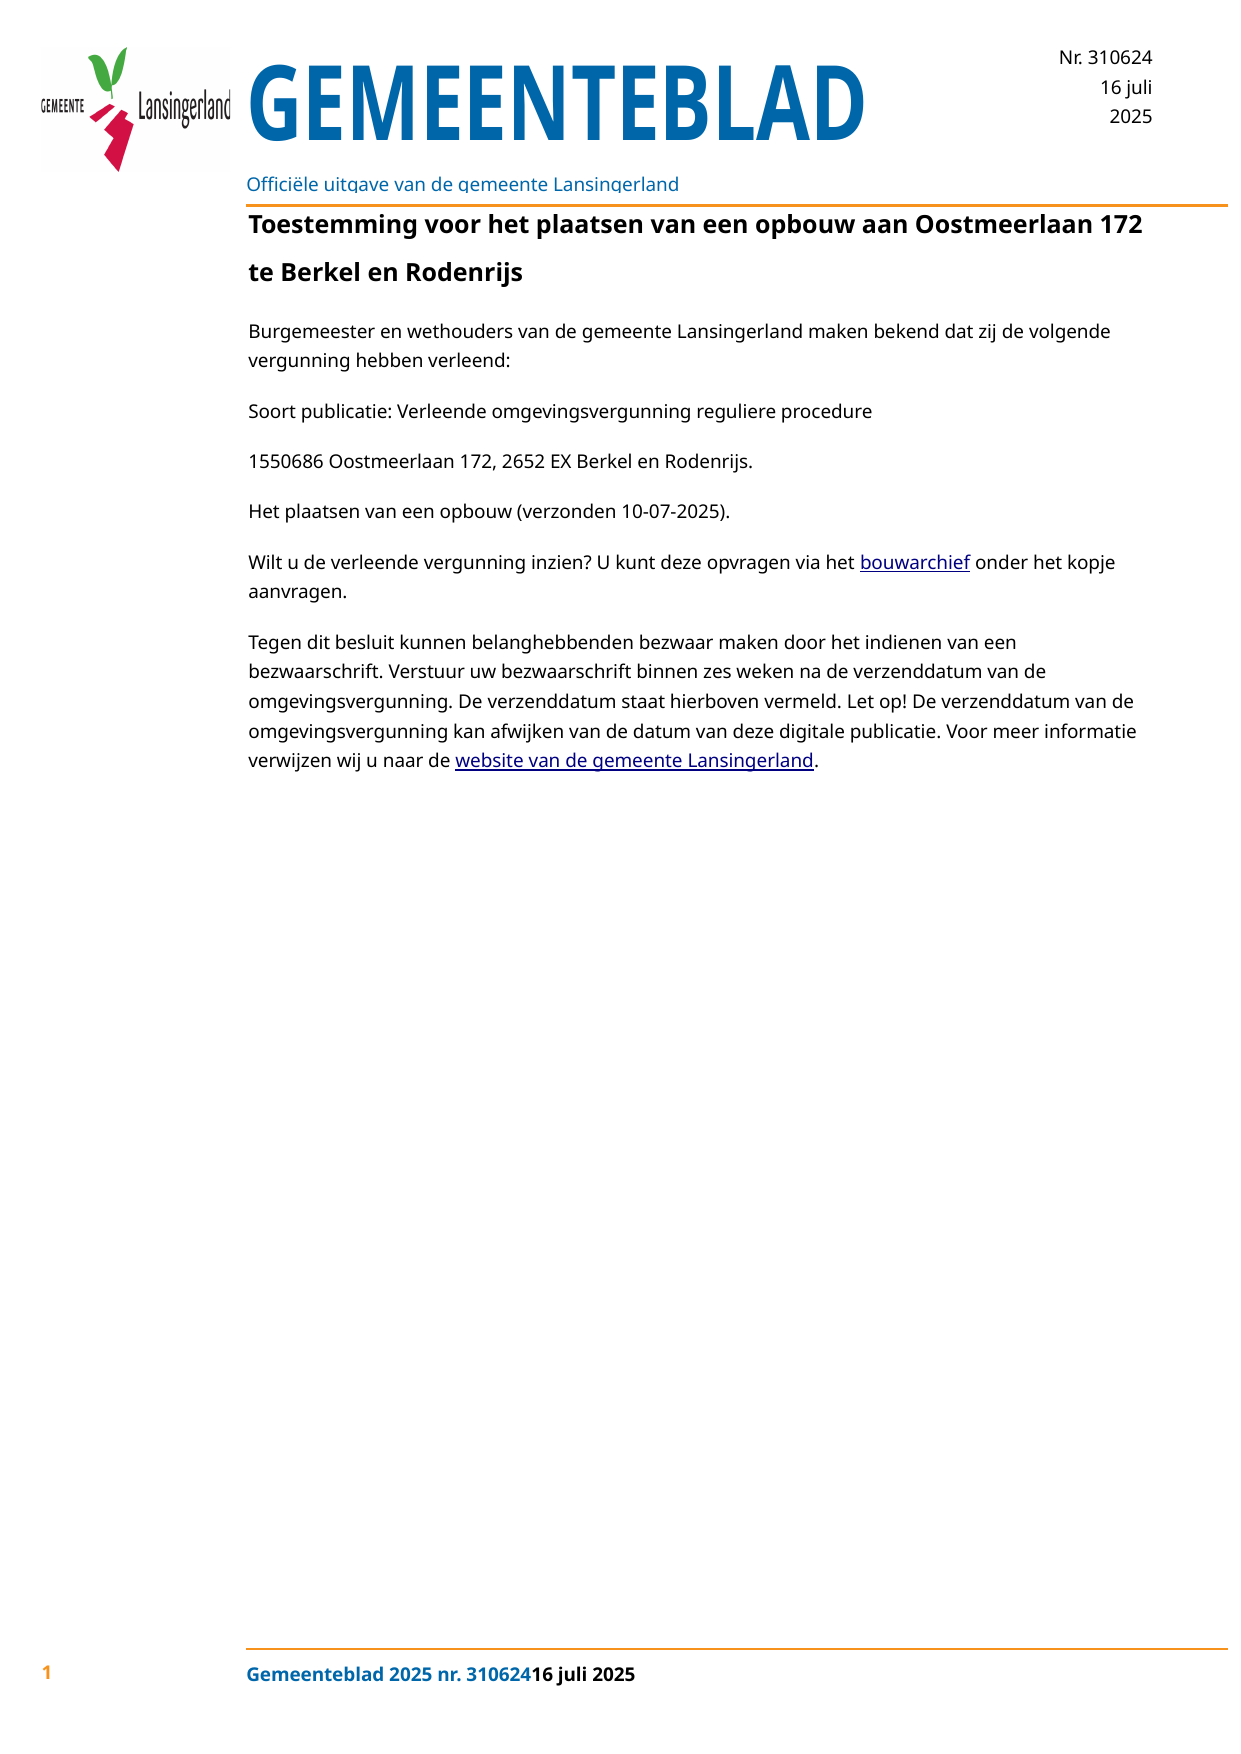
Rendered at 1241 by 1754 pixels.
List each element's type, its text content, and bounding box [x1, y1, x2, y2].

text Het plaatsen van een opbouw (verzonden 10-07-2025). [248, 499, 1152, 524]
text 1550686 Oostmeerlaan 172, 2652 EX Berkel en Rodenrijs. [248, 448, 1152, 474]
picture [41, 47, 231, 172]
text Wilt u de verleende vergunning inzien? U kunt deze opvragen via het bouwarchief onder het kopje aanvragen. [248, 549, 1152, 604]
text Tegen dit besluit kunnen belanghebbenden bezwaar maken door het indienen van een bezwaarschrift. Verstuur uw bezwaarschrift binnen zes weken na de verzenddatum van de omgevingsvergunning. De verzenddatum staat hierboven vermeld. Let op! De verzenddatum van de omgevingsvergunning kan afwijken van de datum van deze digitale publicatie. Voor meer informatie verwijzen wij u naar de website van de gemeente Lansingerland. [248, 629, 1152, 773]
text Toestemming voor het plaatsen van een opbouw aan Oostmeerlaan 172 te Berkel en Rodenrijs [248, 207, 1152, 288]
text Burgemeester en wethouders van de gemeente Lansingerland maken bekend dat zij de volgende vergunning hebben verleend: [248, 318, 1152, 373]
text Soort publicatie: Verleende omgevingsvergunning reguliere procedure [248, 398, 1152, 424]
